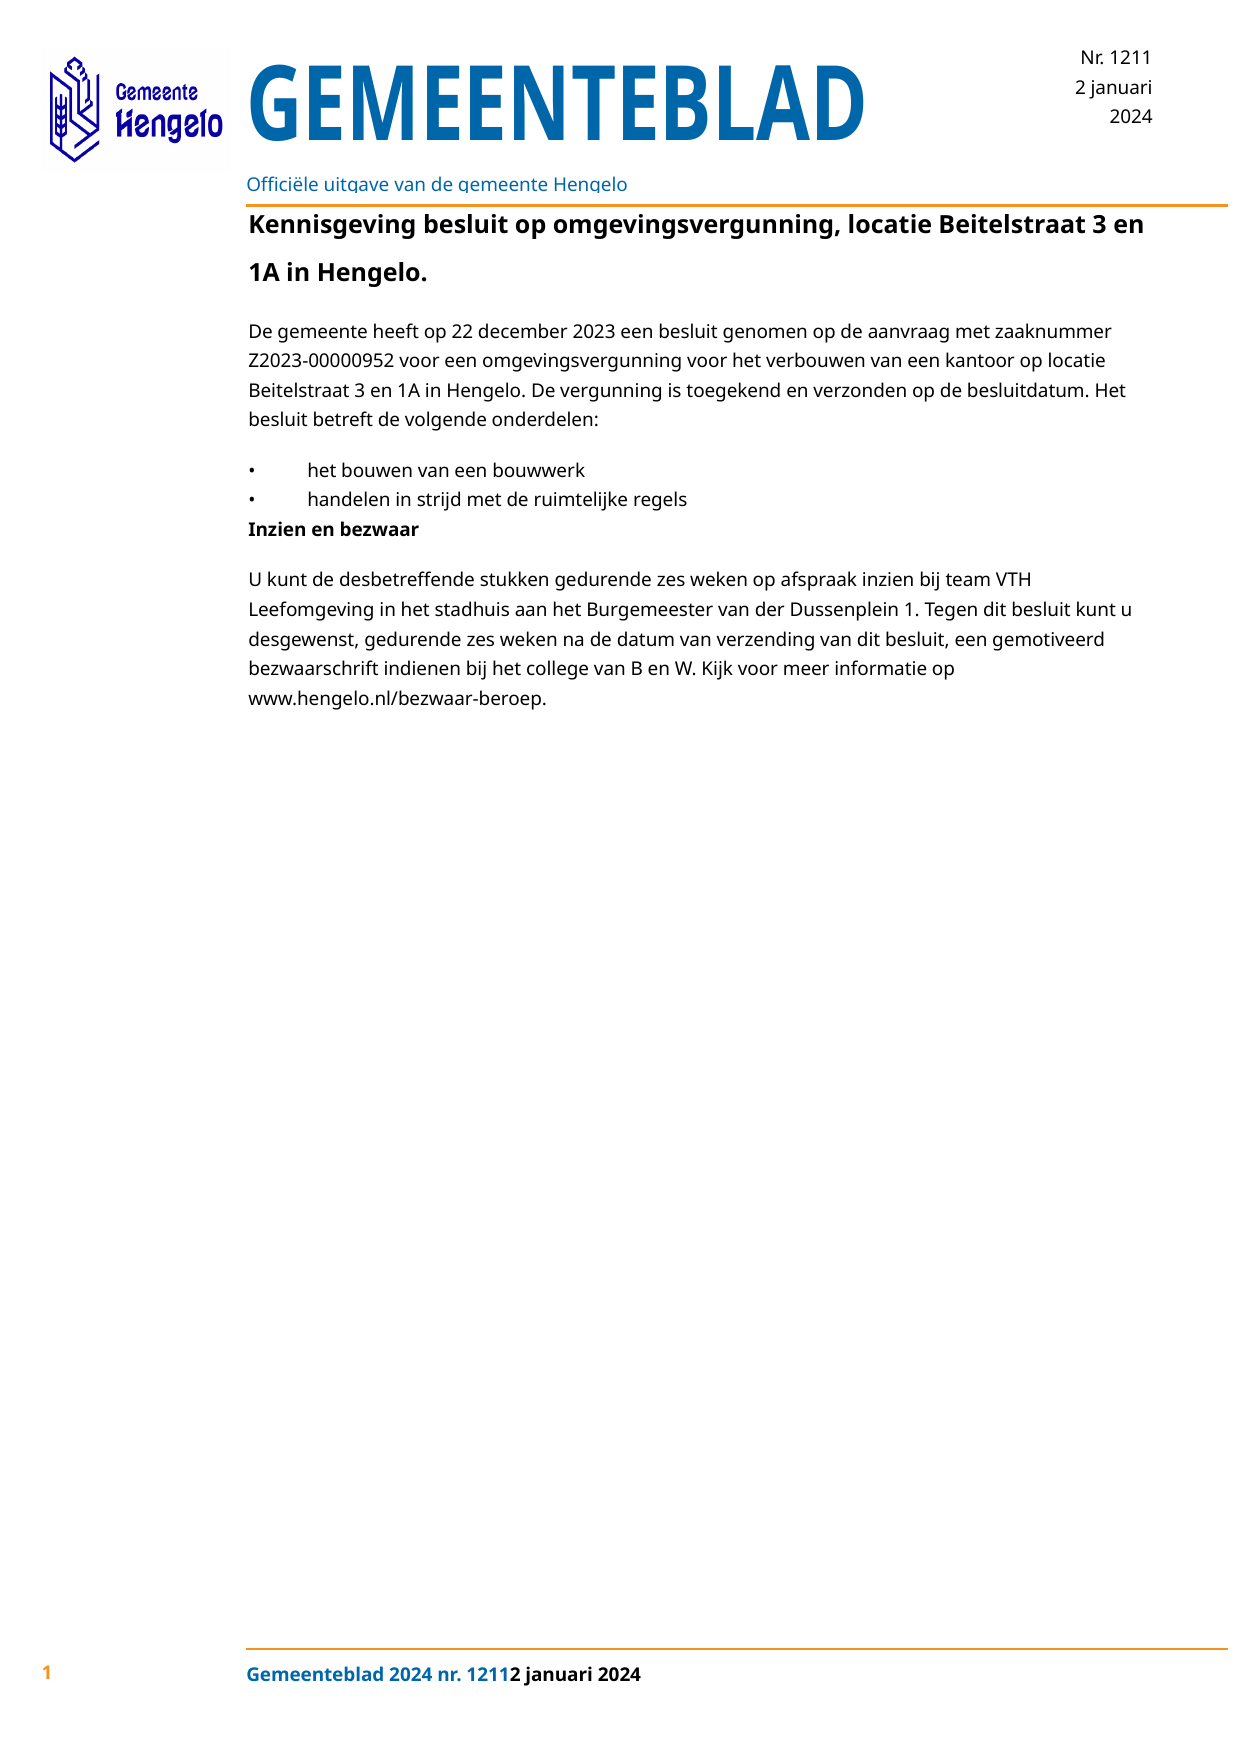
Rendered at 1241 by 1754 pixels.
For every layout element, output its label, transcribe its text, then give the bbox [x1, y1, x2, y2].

text U kunt de desbetreffende stukken gedurende zes weken op afspraak inzien bij team VTH Leefomgeving in het stadhuis aan het Burgemeester van der Dussenplein 1. Tegen dit besluit kunt u desgewenst, gedurende zes weken na de datum van verzending van dit besluit, een gemotiveerd bezwaarschrift indienen bij het college van B en W. Kijk voor meer informatie op www.hengelo.nl/bezwaar-beroep. [248, 567, 1152, 711]
text Inzien en bezwaar [248, 516, 1152, 542]
list handelen in strijd met de ruimtelijke regels [248, 487, 1152, 512]
list het bouwen van een bouwwerk [248, 457, 1152, 483]
picture [41, 47, 231, 172]
text De gemeente heeft op 22 december 2023 een besluit genomen op de aanvraag met zaaknummer Z2023-00000952 voor een omgevingsvergunning voor het verbouwen van een kantoor op locatie Beitelstraat 3 en 1A in Hengelo. De vergunning is toegekend en verzonden op de besluitdatum. Het besluit betreft de volgende onderdelen: [248, 318, 1152, 432]
text Kennisgeving besluit op omgevingsvergunning, locatie Beitelstraat 3 en 1A in Hengelo. [248, 207, 1152, 288]
